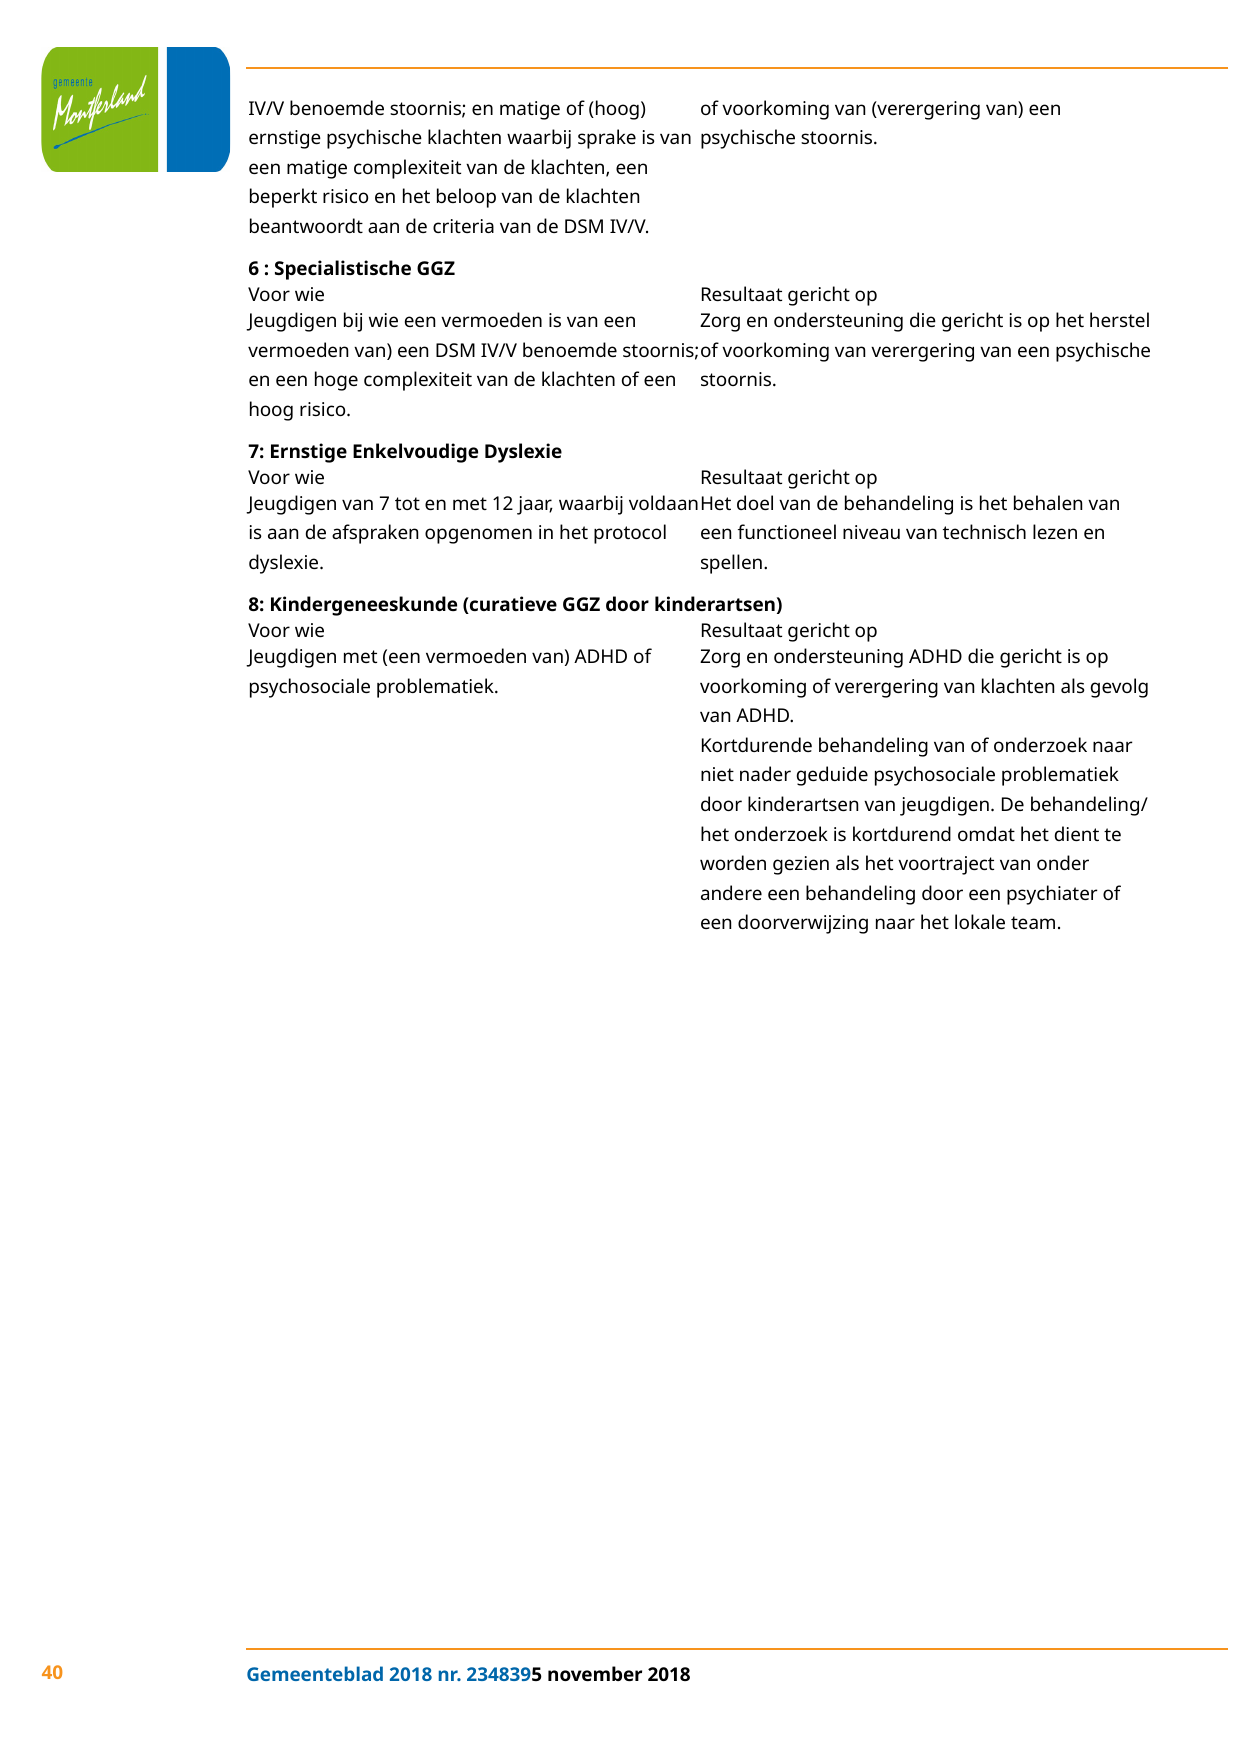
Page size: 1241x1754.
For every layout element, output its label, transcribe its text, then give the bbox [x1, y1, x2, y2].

table_cell IV/V benoemde stoornis; en matige of (hoog) ernstige psychische klachten waarbij sprake is van een matige complexiteit van de klachten, een beperkt risico en het beloop van de klachten beantwoordt aan de criteria van de DSM IV/V. [248, 95, 700, 239]
table_header Voor wie [248, 464, 700, 490]
table_cell of voorkoming van (verergering van) een psychische stoornis. [700, 95, 1152, 239]
table_header Resultaat gericht op [700, 281, 1152, 307]
table_header Voor wie [248, 618, 700, 643]
text 6 : Specialistische GGZ [248, 256, 1152, 281]
table_cell Jeugdigen van 7 tot en met 12 jaar, waarbij voldaan is aan de afspraken opgenomen in het protocol dyslexie. [248, 490, 700, 575]
table_cell Jeugdigen met (een vermoeden van) ADHD of psychosociale problematiek. [248, 643, 700, 935]
table_header Resultaat gericht op [700, 618, 1152, 643]
table_cell Het doel van de behandeling is het behalen van een functioneel niveau van technisch lezen en spellen. [700, 490, 1152, 575]
table_cell Zorg en ondersteuning die gericht is op het herstel of voorkoming van verergering van een psychische stoornis. [700, 307, 1152, 422]
text 8: Kindergeneeskunde (curatieve GGZ door kinderartsen) [248, 592, 1152, 617]
picture [41, 47, 231, 172]
table_cell Jeugdigen bij wie een vermoeden is van een vermoeden van) een DSM IV/V benoemde stoornis; en een hoge complexiteit van de klachten of een hoog risico. [248, 307, 700, 422]
table_header Resultaat gericht op [700, 464, 1152, 490]
table_header Voor wie [248, 281, 700, 307]
table_cell Zorg en ondersteuning ADHD die gericht is op voorkoming of verergering van klachten als gevolg van ADHD. Kortdurende behandeling van of onderzoek naar niet nader geduide psychosociale problematiek door kinderartsen van jeugdigen. De behandeling/ het onderzoek is kortdurend omdat het dient te worden gezien als het voortraject van onder andere een behandeling door een psychiater of een doorverwijzing naar het lokale team. [700, 643, 1152, 935]
text 7: Ernstige Enkelvoudige Dyslexie [248, 438, 1152, 464]
